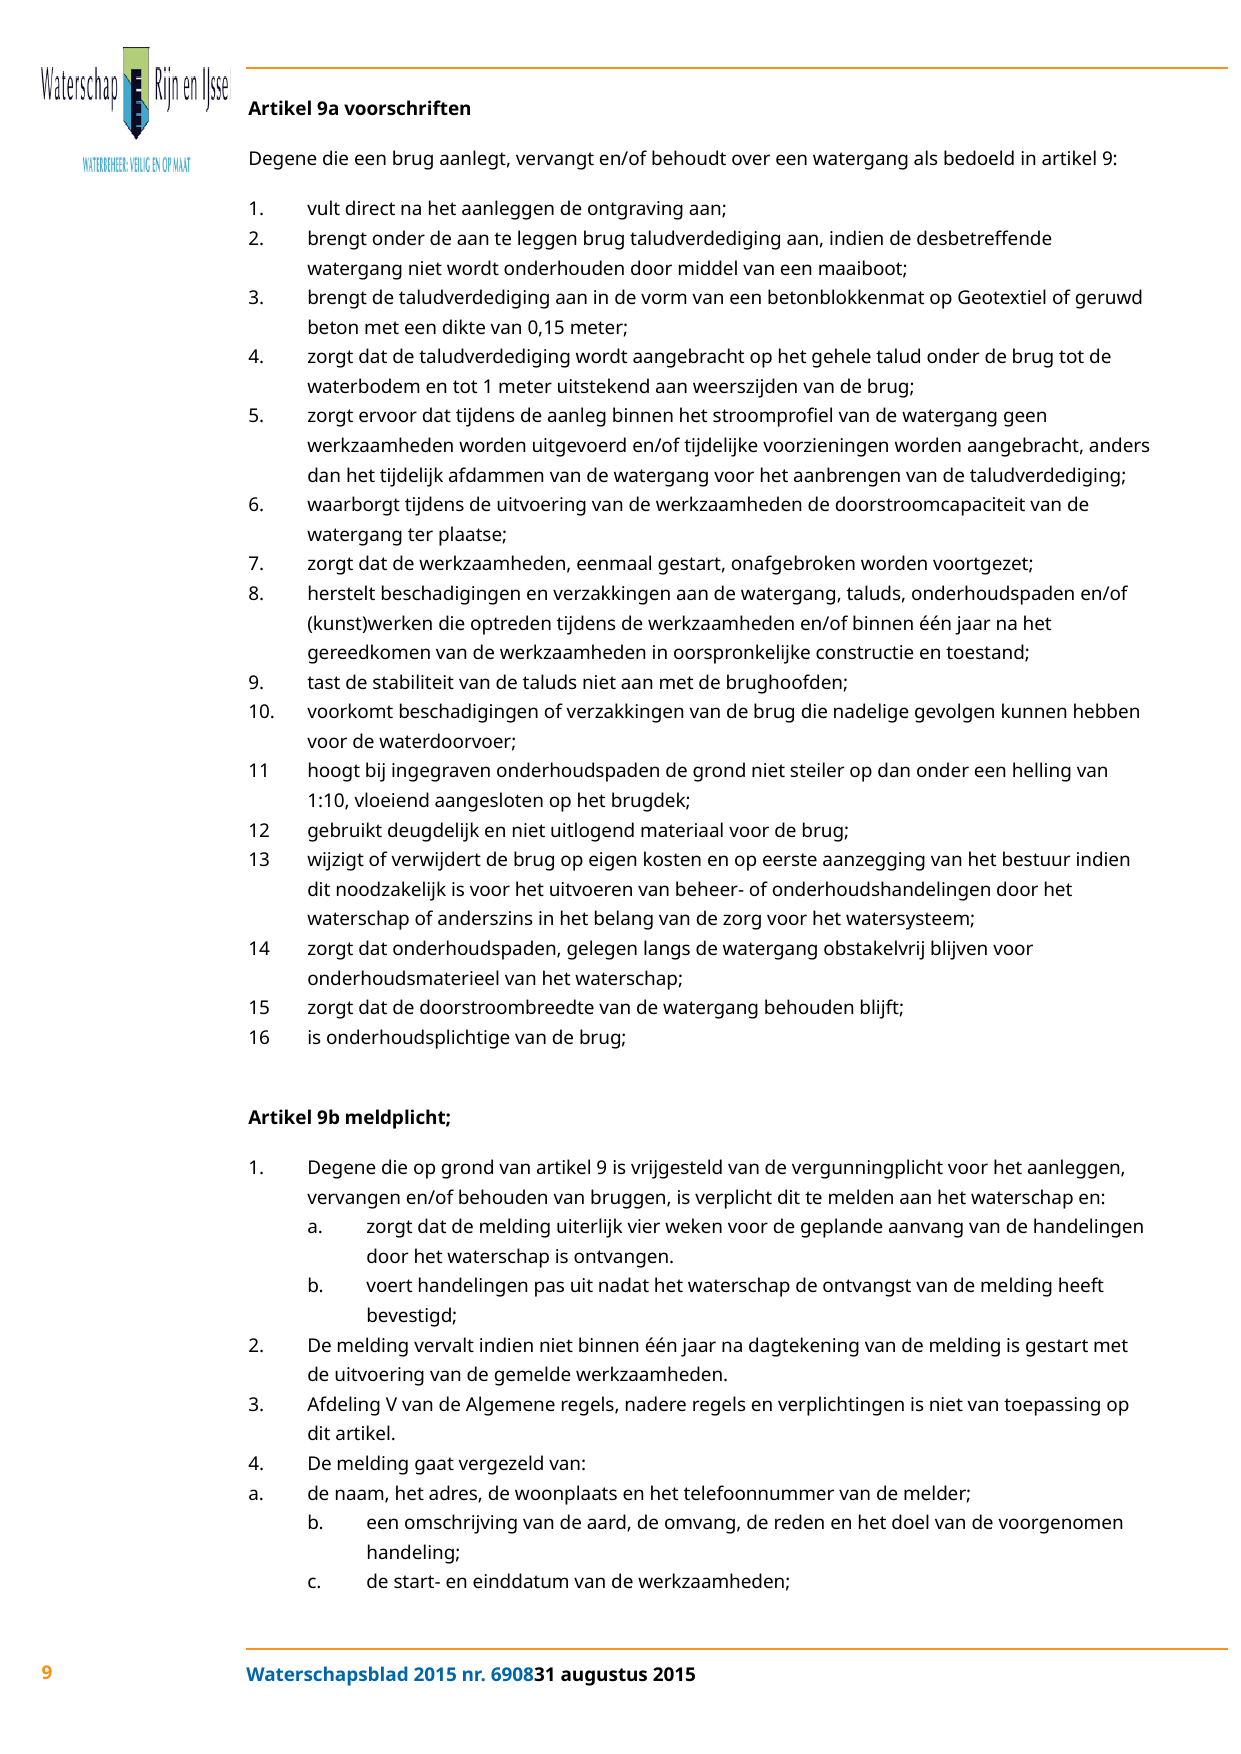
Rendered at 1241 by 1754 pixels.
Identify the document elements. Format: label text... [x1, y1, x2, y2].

list hoogt bij ingegraven onderhoudspaden de grond niet steiler op dan onder een helling van 1:10, vloeiend aangesloten op het brugdek; [248, 758, 1152, 813]
list Degene die op grond van artikel 9 is vrijgesteld van de vergunningplicht voor het aanleggen, vervangen en/of behouden van bruggen, is verplicht dit te melden aan het waterschap en: [248, 1154, 1152, 1210]
list vult direct na het aanleggen de ontgraving aan; [248, 196, 1152, 221]
list herstelt beschadigingen en verzakkingen aan de watergang, taluds, onderhoudspaden en/of (kunst)werken die optreden tijdens de werkzaamheden en/of binnen één jaar na het gereedkomen van de werkzaamheden in oorspronkelijke constructie en toestand; [248, 580, 1152, 665]
text Artikel 9a voorschriften [248, 95, 1152, 121]
list De melding vervalt indien niet binnen één jaar na dagtekening van de melding is gestart met de uitvoering van de gemelde werkzaamheden. [248, 1332, 1152, 1387]
list zorgt dat de melding uiterlijk vier weken voor de geplande aanvang van de handelingen door het waterschap is ontvangen. [307, 1213, 1152, 1269]
list voert handelingen pas uit nadat het waterschap de ontvangst van de melding heeft bevestigd; [307, 1273, 1152, 1328]
text Degene die een brug aanlegt, vervangt en/of behoudt over een watergang als bedoeld in artikel 9: [248, 145, 1152, 171]
list gebruikt deugdelijk en niet uitlogend materiaal voor de brug; [248, 817, 1152, 843]
list voorkomt beschadigingen of verzakkingen van de brug die nadelige gevolgen kunnen hebben voor de waterdoorvoer; [248, 698, 1152, 754]
list De melding gaat vergezeld van: [248, 1450, 1152, 1476]
list zorgt dat onderhoudspaden, gelegen langs de watergang obstakelvrij blijven voor onderhoudsmaterieel van het waterschap; [248, 935, 1152, 991]
list is onderhoudsplichtige van de brug; [248, 1024, 1152, 1050]
picture [41, 47, 231, 172]
list wijzigt of verwijdert de brug op eigen kosten en op eerste aanzegging van het bestuur indien dit noodzakelijk is voor het uitvoeren van beheer- of onderhoudshandelingen door het waterschap of anderszins in het belang van de zorg voor het watersysteem; [248, 846, 1152, 931]
list brengt de taludverdediging aan in de vorm van een betonblokkenmat op Geotextiel of geruwd beton met een dikte van 0,15 meter; [248, 284, 1152, 340]
list de start- en einddatum van de werkzaamheden; [307, 1568, 1152, 1594]
list zorgt dat de taludverdediging wordt aangebracht op het gehele talud onder de brug tot de waterbodem en tot 1 meter uitstekend aan weerszijden van de brug; [248, 343, 1152, 399]
text Artikel 9b meldplicht; [248, 1104, 1152, 1130]
list de naam, het adres, de woonplaats en het telefoonnummer van de melder; [248, 1480, 1152, 1506]
list zorgt ervoor dat tijdens de aanleg binnen het stroomprofiel van de watergang geen werkzaamheden worden uitgevoerd en/of tijdelijke voorzieningen worden aangebracht, anders dan het tijdelijk afdammen van de watergang voor het aanbrengen van de taludverdediging; [248, 403, 1152, 488]
list Afdeling V van de Algemene regels, nadere regels en verplichtingen is niet van toepassing op dit artikel. [248, 1391, 1152, 1446]
list brengt onder de aan te leggen brug taludverdediging aan, indien de desbetreffende watergang niet wordt onderhouden door middel van een maaiboot; [248, 225, 1152, 281]
list tast de stabiliteit van de taluds niet aan met de brughoofden; [248, 669, 1152, 695]
list een omschrijving van de aard, de omvang, de reden en het doel van de voorgenomen handeling; [307, 1509, 1152, 1565]
list zorgt dat de werkzaamheden, eenmaal gestart, onafgebroken worden voortgezet; [248, 551, 1152, 576]
list zorgt dat de doorstroombreedte van de watergang behouden blijft; [248, 994, 1152, 1020]
list waarborgt tijdens de uitvoering van de werkzaamheden de doorstroomcapaciteit van de watergang ter plaatse; [248, 491, 1152, 547]
